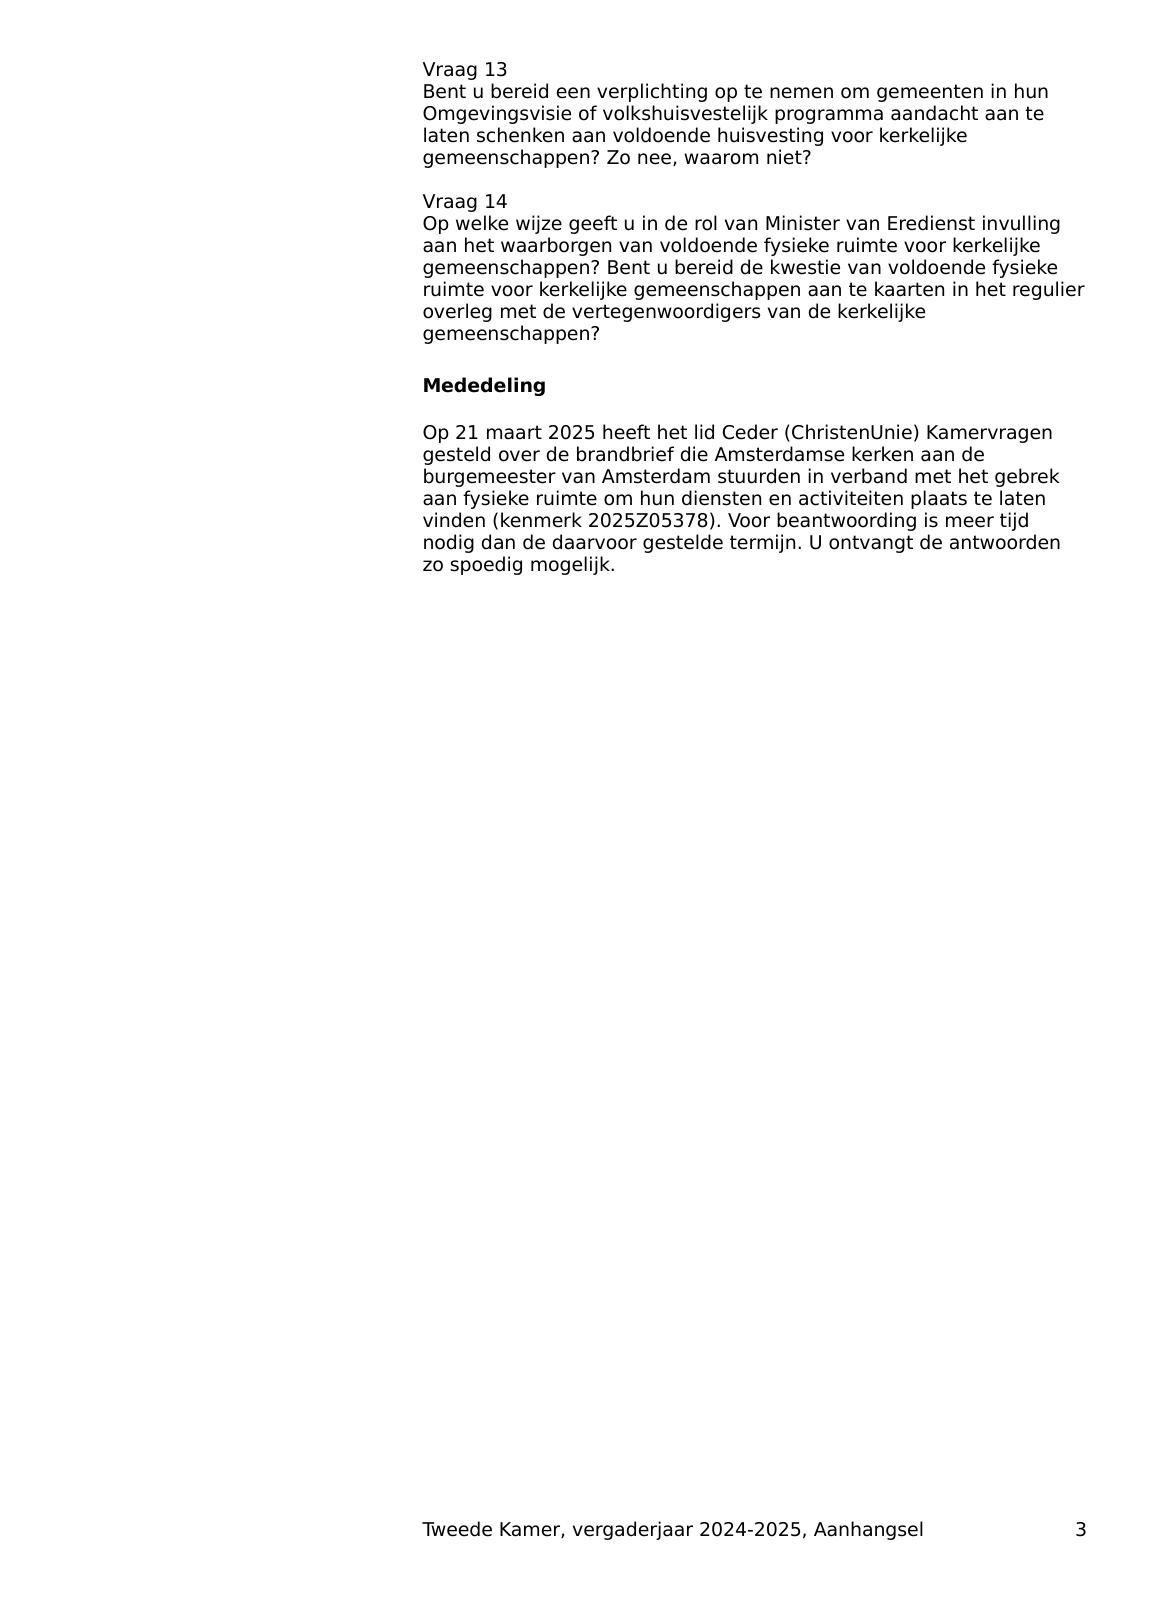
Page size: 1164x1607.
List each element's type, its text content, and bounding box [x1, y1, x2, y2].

text Vraag 14 [422, 191, 1087, 213]
text Vraag 13 [422, 59, 1087, 81]
text Op welke wijze geeft u in de rol van Minister van Eredienst invulling aan het waarborgen van voldoende fysieke ruimte voor kerkelijke gemeenschappen? Bent u bereid de kwestie van voldoende fysieke ruimte voor kerkelijke gemeenschappen aan te kaarten in het regulier overleg met de vertegenwoordigers van de kerkelijke gemeenschappen? [422, 213, 1087, 345]
text Op 21 maart 2025 heeft het lid Ceder (ChristenUnie) Kamervragen gesteld over de brandbrief die Amsterdamse kerken aan de burgemeester van Amsterdam stuurden in verband met het gebrek aan fysieke ruimte om hun diensten en activiteiten plaats te laten vinden (kenmerk 2025Z05378). Voor beantwoording is meer tijd nodig dan de daarvoor gestelde termijn. U ontvangt de antwoorden zo spoedig mogelijk. [422, 422, 1087, 576]
text Bent u bereid een verplichting op te nemen om gemeenten in hun Omgevingsvisie of volkshuisvestelijk programma aandacht aan te laten schenken aan voldoende huisvesting voor kerkelijke gemeenschappen? Zo nee, waarom niet? [422, 81, 1087, 169]
subtitle Mededeling [422, 375, 1087, 397]
